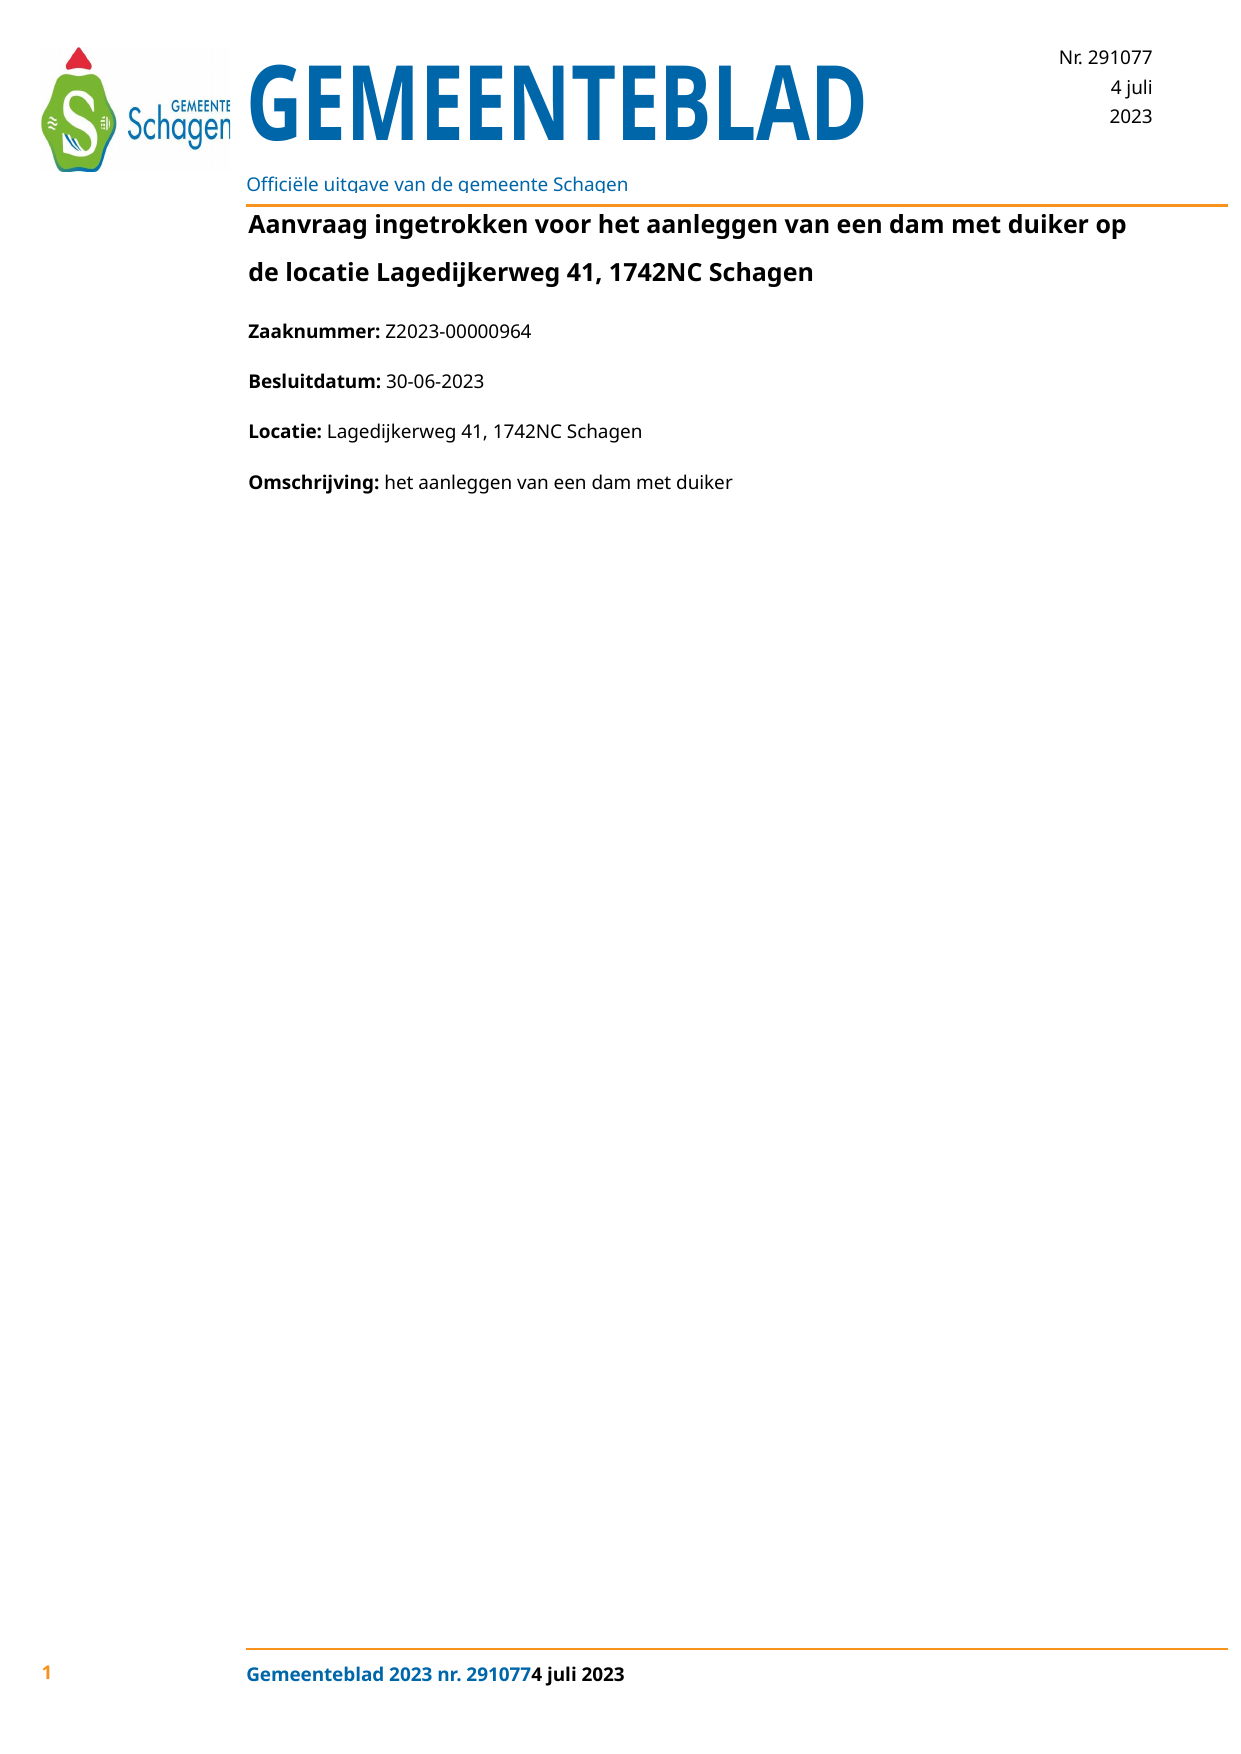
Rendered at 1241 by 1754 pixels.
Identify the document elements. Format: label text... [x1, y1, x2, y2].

text Aanvraag ingetrokken voor het aanleggen van een dam met duiker op de locatie Lagedijkerweg 41, 1742NC Schagen [248, 207, 1152, 288]
picture [41, 47, 231, 172]
text Omschrijving: het aanleggen van een dam met duiker [248, 469, 1152, 495]
text Locatie: Lagedijkerweg 41, 1742NC Schagen [248, 419, 1152, 444]
text Besluitdatum: 30-06-2023 [248, 368, 1152, 394]
text Zaaknummer: Z2023-00000964 [248, 318, 1152, 344]
